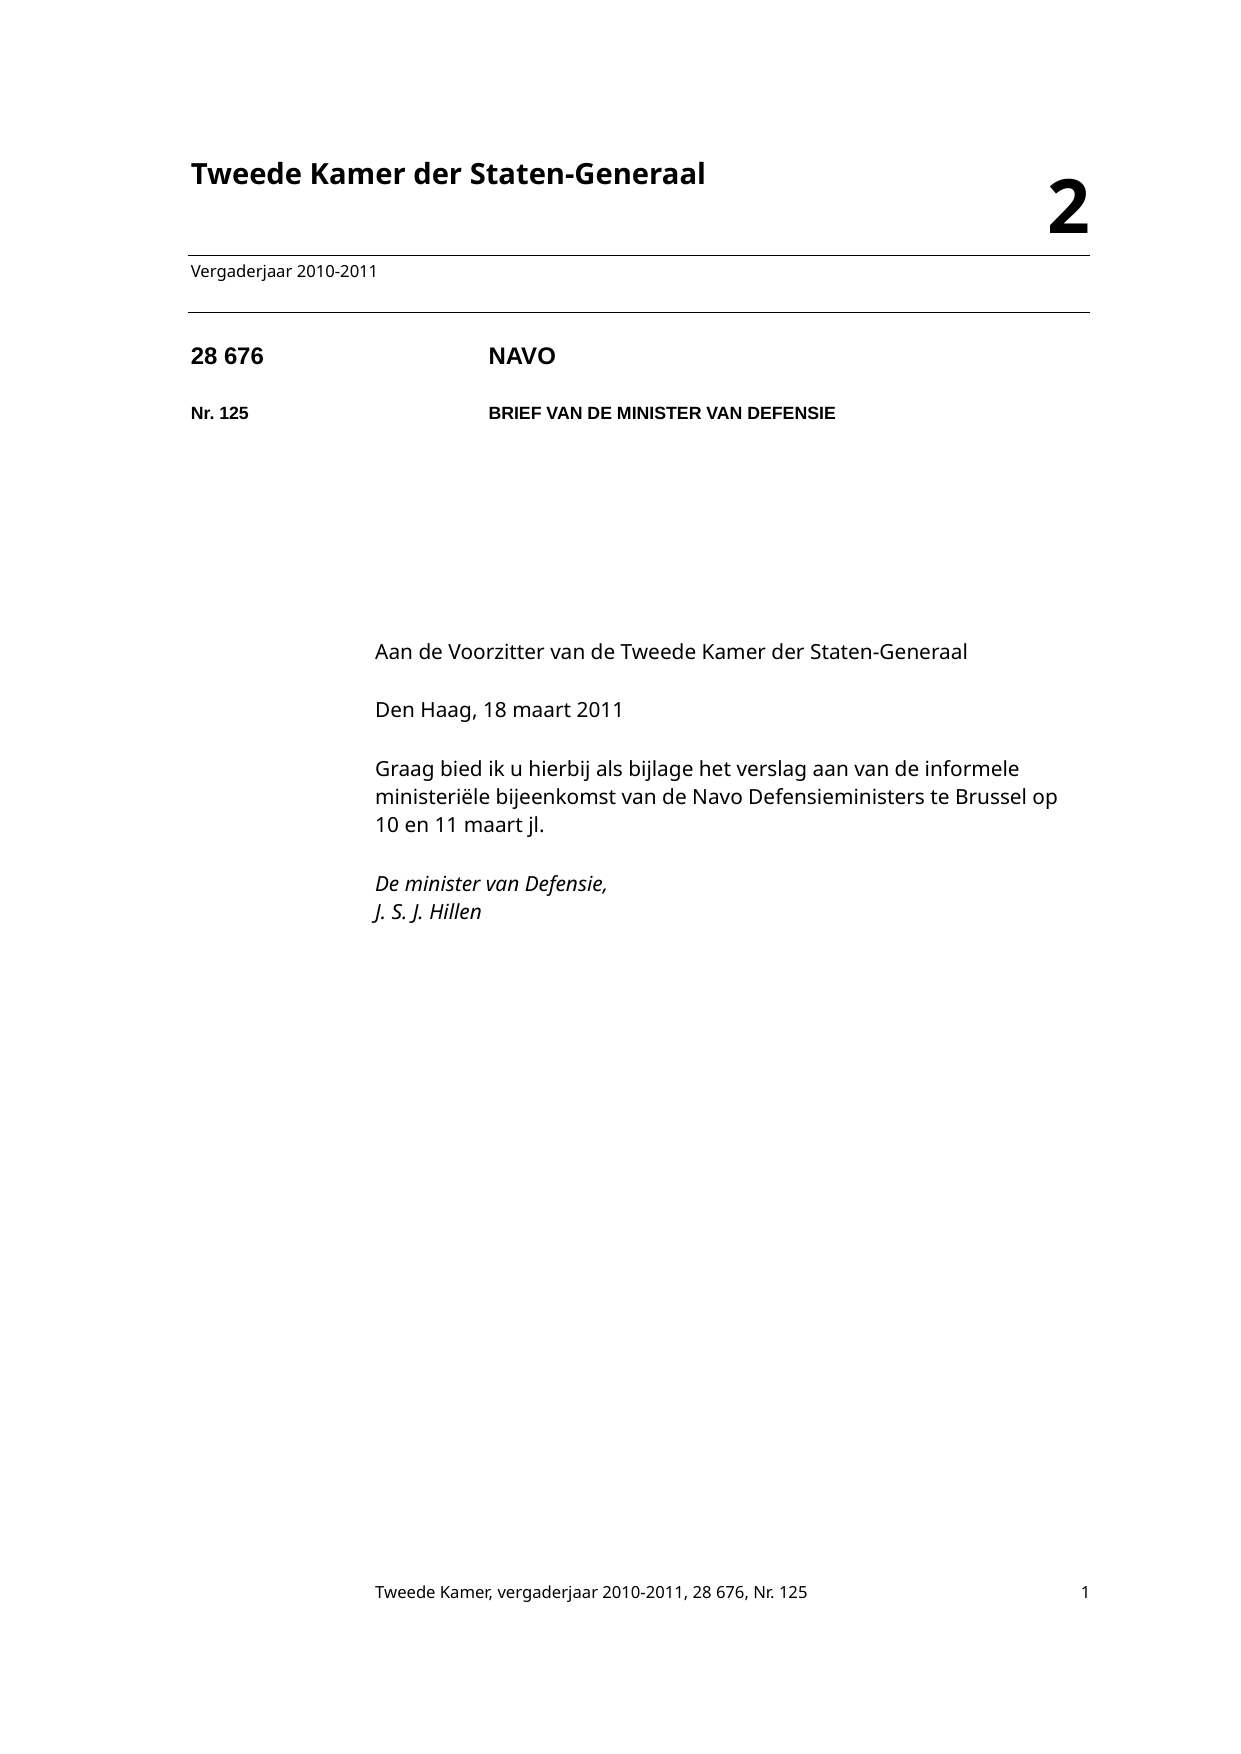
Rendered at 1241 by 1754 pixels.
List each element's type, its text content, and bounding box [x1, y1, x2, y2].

table_cell Vergaderjaar 2010-2011 [188, 256, 485, 312]
table_cell BRIEF VAN DE MINISTER VAN DEFENSIE [485, 399, 1090, 518]
text Den Haag, 18 maart 2011 [375, 695, 1090, 724]
table_cell NAVO [485, 339, 1090, 399]
table_cell Nr. 125 [188, 399, 485, 518]
text De minister van Defensie, [375, 869, 1090, 897]
table_header Tweede Kamer der Staten-Generaal [188, 150, 909, 255]
table_cell [485, 313, 1090, 339]
table_header 2 [910, 150, 1090, 255]
table_cell [188, 313, 485, 339]
text J. S. J. Hillen [375, 897, 1090, 926]
text Graag bied ik u hierbij als bijlage het verslag aan van de informele ministeriële bijeenkomst van de Navo Defensieministers te Brussel op 10 en 11 maart jl. [375, 754, 1090, 839]
table_cell 28 676 [188, 339, 485, 399]
text Aan de Voorzitter van de Tweede Kamer der Staten-Generaal [375, 637, 1090, 665]
table_cell [485, 256, 1090, 312]
